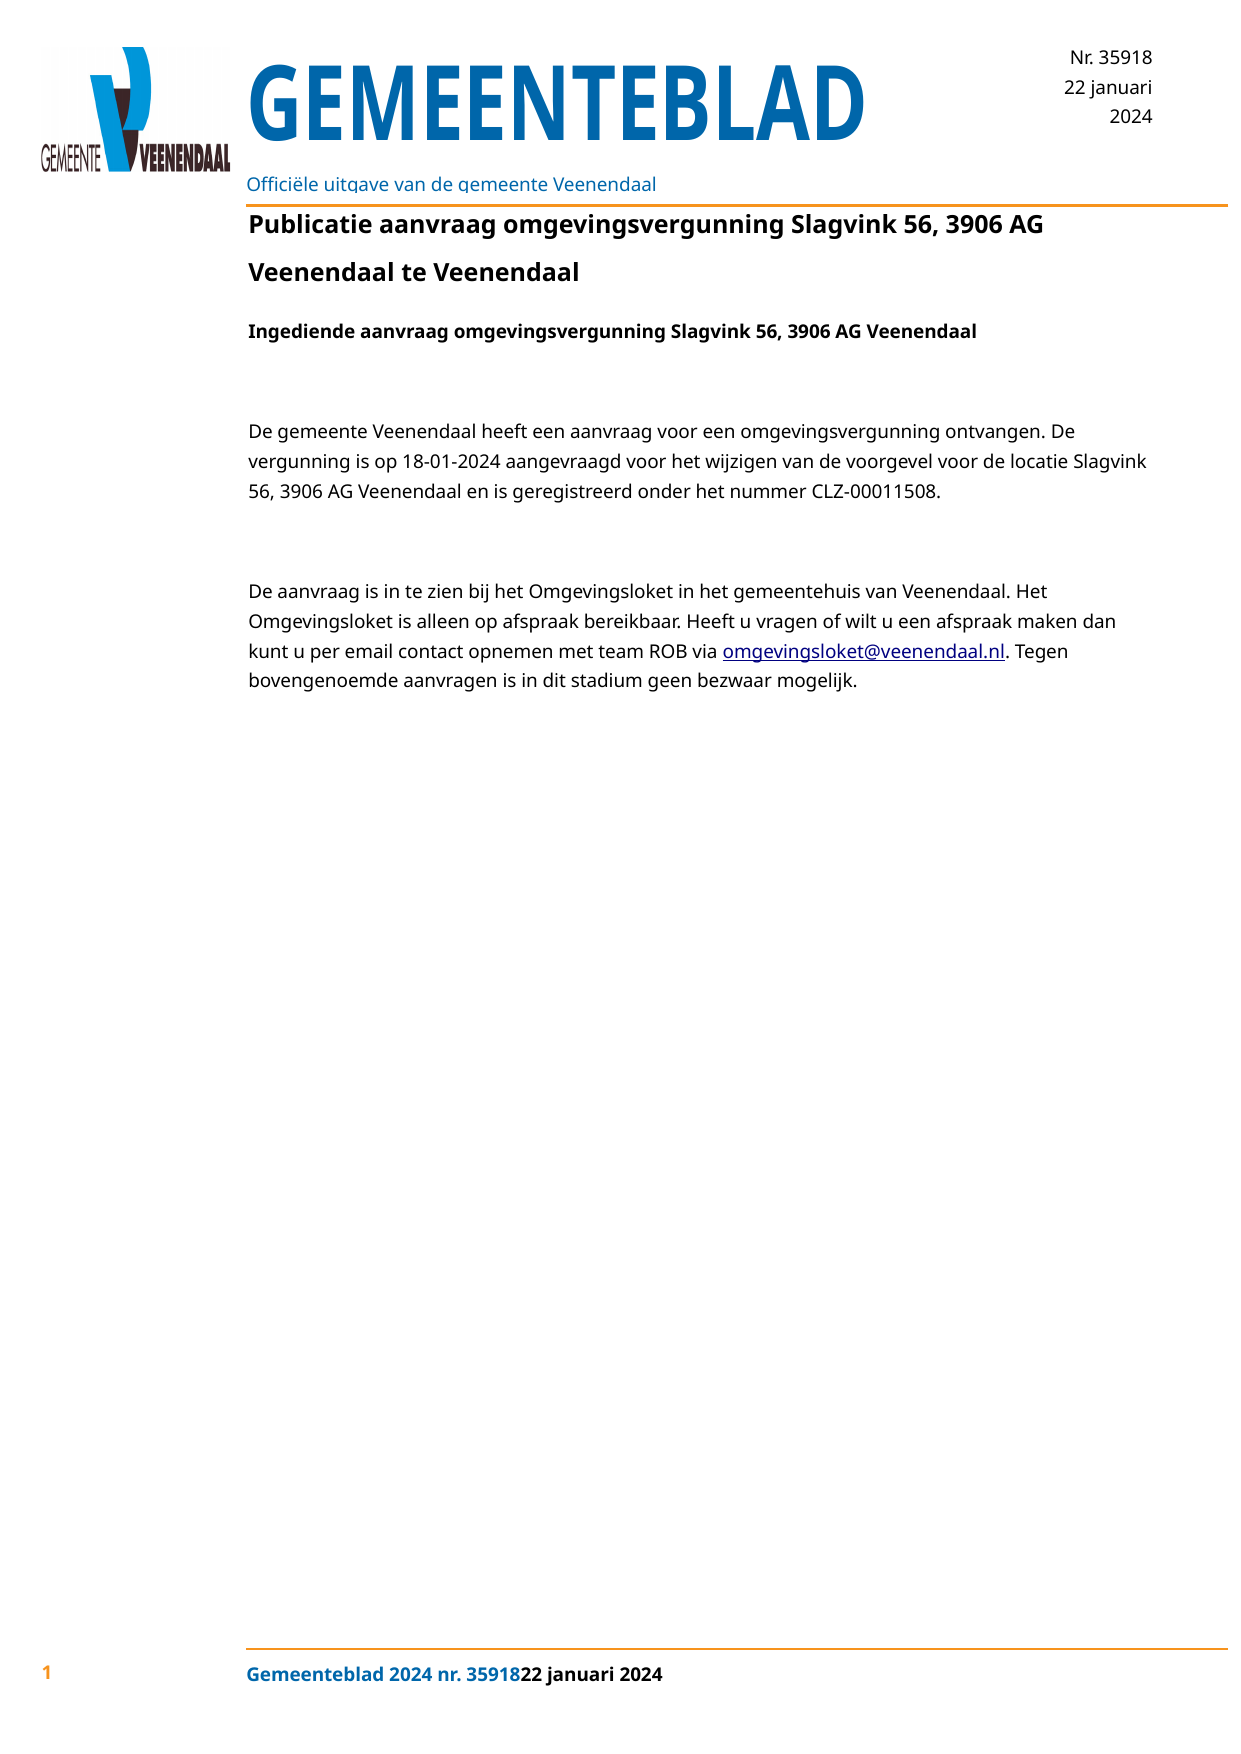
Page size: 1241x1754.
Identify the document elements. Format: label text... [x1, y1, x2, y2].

picture [41, 47, 130, 172]
text De aanvraag is in te zien bij het Omgevingsloket in het gemeentehuis van Veenendaal. Het Omgevingsloket is alleen op afspraak bereikbaar. Heeft u vragen of wilt u een afspraak maken dan kunt u per email contact opnemen met team ROB via omgevingsloket@veenendaal.nl. Tegen bovengenoemde aanvragen is in dit stadium geen bezwaar mogelijk. [248, 579, 1152, 693]
text Publicatie aanvraag omgevingsvergunning Slagvink 56, 3906 AG Veenendaal te Veenendaal [248, 207, 1152, 288]
text De gemeente Veenendaal heeft een aanvraag voor een omgevingsvergunning ontvangen. De vergunning is op 18-01-2024 aangevraagd voor het wijzigen van de voorgevel voor de locatie Slagvink 56, 3906 AG Veenendaal en is geregistreerd onder het nummer CLZ-00011508. [248, 419, 1152, 504]
text Ingediende aanvraag omgevingsvergunning Slagvink 56, 3906 AG Veenendaal [248, 318, 1152, 344]
picture [123, 47, 231, 172]
